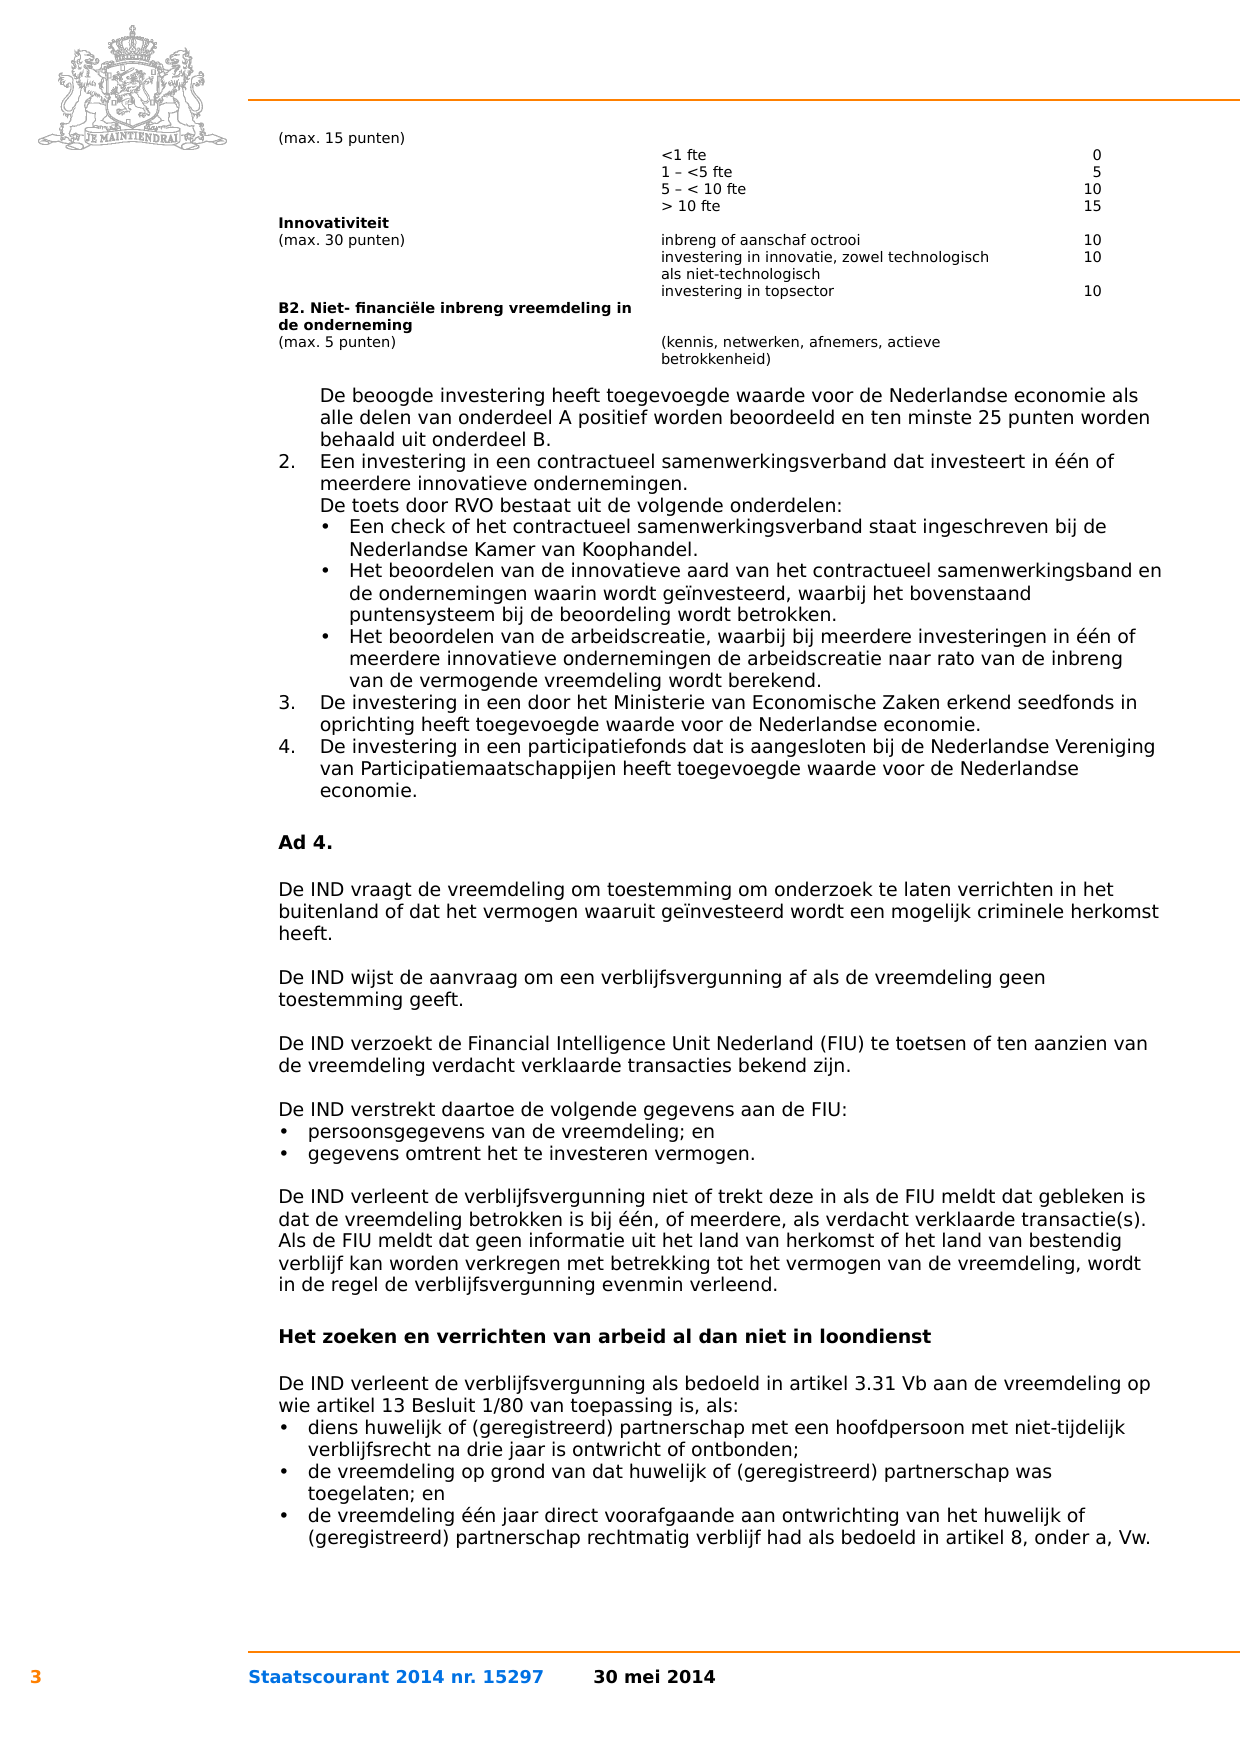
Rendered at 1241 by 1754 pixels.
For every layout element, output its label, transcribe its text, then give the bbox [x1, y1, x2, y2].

text De IND verleent de verblijfsvergunning niet of trekt deze in als de FIU meldt dat gebleken is dat de vreemdeling betrokken is bij één, of meerdere, als verdacht verklaarde transactie(s). Als de FIU meldt dat geen informatie uit het land van herkomst of het land van bestendig verblijf kan worden verkregen met betrekking tot het vermogen van de vreemdeling, wordt in de regel de verblijfsvergunning evenmin verleend. [278, 1186, 1163, 1296]
table_cell [655, 300, 1021, 334]
text De IND vraagt de vreemdeling om toestemming om onderzoek te laten verrichten in het buitenland of dat het vermogen waaruit geïnvesteerd wordt een mogelijk criminele herkomst heeft. [278, 879, 1163, 945]
text • gegevens omtrent het te investeren vermogen. [278, 1143, 1163, 1164]
text • persoonsgegevens van de vreemdeling; en [278, 1121, 1163, 1143]
text • Een check of het contractueel samenwerkingsverband staat ingeschreven bij de Nederlandse Kamer van Koophandel. [319, 516, 1163, 560]
table_cell (max. 5 punten) [278, 334, 655, 384]
table_cell [1021, 300, 1108, 334]
table_cell 10 [1021, 181, 1108, 198]
table_cell [278, 249, 655, 283]
table_cell > 10 fte [655, 198, 1021, 215]
picture [38, 25, 227, 150]
table_cell 5 [1021, 164, 1108, 181]
text • de vreemdeling op grond van dat huwelijk of (geregistreerd) partnerschap was toegelaten; en [278, 1461, 1163, 1505]
text 3. De investering in een door het Ministerie van Economische Zaken erkend seedfonds in oprichting heeft toegevoegde waarde voor de Nederlandse economie. [278, 692, 1163, 736]
subtitle Ad 4. [278, 832, 1163, 854]
table_cell 10 [1021, 232, 1108, 249]
table_cell [1108, 283, 1163, 300]
table_cell 10 [1021, 283, 1108, 300]
text • de vreemdeling één jaar direct voorafgaande aan ontwrichting van het huwelijk of (geregistreerd) partnerschap rechtmatig verblijf had als bedoeld in artikel 8, onder a, Vw. [278, 1505, 1163, 1549]
table_cell [1021, 130, 1108, 147]
table_cell [1108, 249, 1163, 283]
table_cell (max. 30 punten) [278, 232, 655, 249]
table_cell [655, 130, 1021, 147]
text De IND verstrekt daartoe de volgende gegevens aan de FIU: [278, 1099, 1163, 1121]
table_cell [1108, 334, 1163, 368]
table_cell [1108, 147, 1163, 164]
table_cell [278, 181, 655, 198]
table_cell [1108, 130, 1163, 147]
table_cell <1 fte [655, 147, 1021, 164]
subtitle Het zoeken en verrichten van arbeid al dan niet in loondienst [278, 1326, 1163, 1348]
table_cell [1108, 164, 1163, 181]
table_cell B2. Niet- financiële inbreng vreemdeling in de onderneming [278, 300, 655, 334]
table_cell [278, 198, 655, 215]
text De toets door RVO bestaat uit de volgende onderdelen: [319, 494, 1163, 516]
table_cell [655, 215, 1021, 232]
table_cell (max. 15 punten) [278, 130, 655, 147]
table_cell investering in topsector [655, 283, 1021, 300]
text De beoogde investering heeft toegevoegde waarde voor de Nederlandse economie als alle delen van onderdeel A positief worden beoordeeld en ten minste 25 punten worden behaald uit onderdeel B. [319, 384, 1163, 451]
text • diens huwelijk of (geregistreerd) partnerschap met een hoofdpersoon met niet-tijdelijk verblijfsrecht na drie jaar is ontwricht of ontbonden; [278, 1417, 1163, 1461]
text 2. Een investering in een contractueel samenwerkingsverband dat investeert in één of meerdere innovatieve ondernemingen. [278, 451, 1163, 494]
table_cell [278, 147, 655, 164]
table_cell [278, 164, 655, 181]
text De IND wijst de aanvraag om een verblijfsvergunning af als de vreemdeling geen toestemming geeft. [278, 967, 1163, 1011]
table_cell [1108, 232, 1163, 249]
text De IND verzoekt de Financial Intelligence Unit Nederland (FIU) te toetsen of ten aanzien van de vreemdeling verdacht verklaarde transacties bekend zijn. [278, 1033, 1163, 1077]
table_cell [655, 368, 1163, 384]
table_cell 15 [1021, 198, 1108, 215]
text • Het beoordelen van de innovatieve aard van het contractueel samenwerkingsband en de ondernemingen waarin wordt geïnvesteerd, waarbij het bovenstaand puntensysteem bij de beoordeling wordt betrokken. [319, 560, 1163, 626]
table_cell 1 – <5 fte [655, 164, 1021, 181]
table_cell 10 [1021, 249, 1108, 283]
table_cell investering in innovatie, zowel technologisch als niet-technologisch [655, 249, 1021, 283]
table_cell 5 – < 10 fte [655, 181, 1021, 198]
table_cell Innovativiteit [278, 215, 655, 232]
table_cell [1108, 300, 1163, 334]
table_cell [1108, 198, 1163, 215]
text • Het beoordelen van de arbeidscreatie, waarbij bij meerdere investeringen in één of meerdere innovatieve ondernemingen de arbeidscreatie naar rato van de inbreng van de vermogende vreemdeling wordt berekend. [319, 626, 1163, 692]
table_cell (kennis, netwerken, afnemers, actieve betrokkenheid) [655, 334, 1021, 368]
table_cell [1108, 181, 1163, 198]
table_cell [1108, 215, 1163, 232]
table_cell [278, 283, 655, 300]
table_cell [1021, 215, 1108, 232]
text 4. De investering in een participatiefonds dat is aangesloten bij de Nederlandse Vereniging van Participatiemaatschappijen heeft toegevoegde waarde voor de Nederlandse economie. [278, 736, 1163, 802]
table_cell inbreng of aanschaf octrooi [655, 232, 1021, 249]
text De IND verleent de verblijfsvergunning als bedoeld in artikel 3.31 Vb aan de vreemdeling op wie artikel 13 Besluit 1/80 van toepassing is, als: [278, 1373, 1163, 1417]
table_cell [1021, 334, 1108, 368]
table_cell 0 [1021, 147, 1108, 164]
